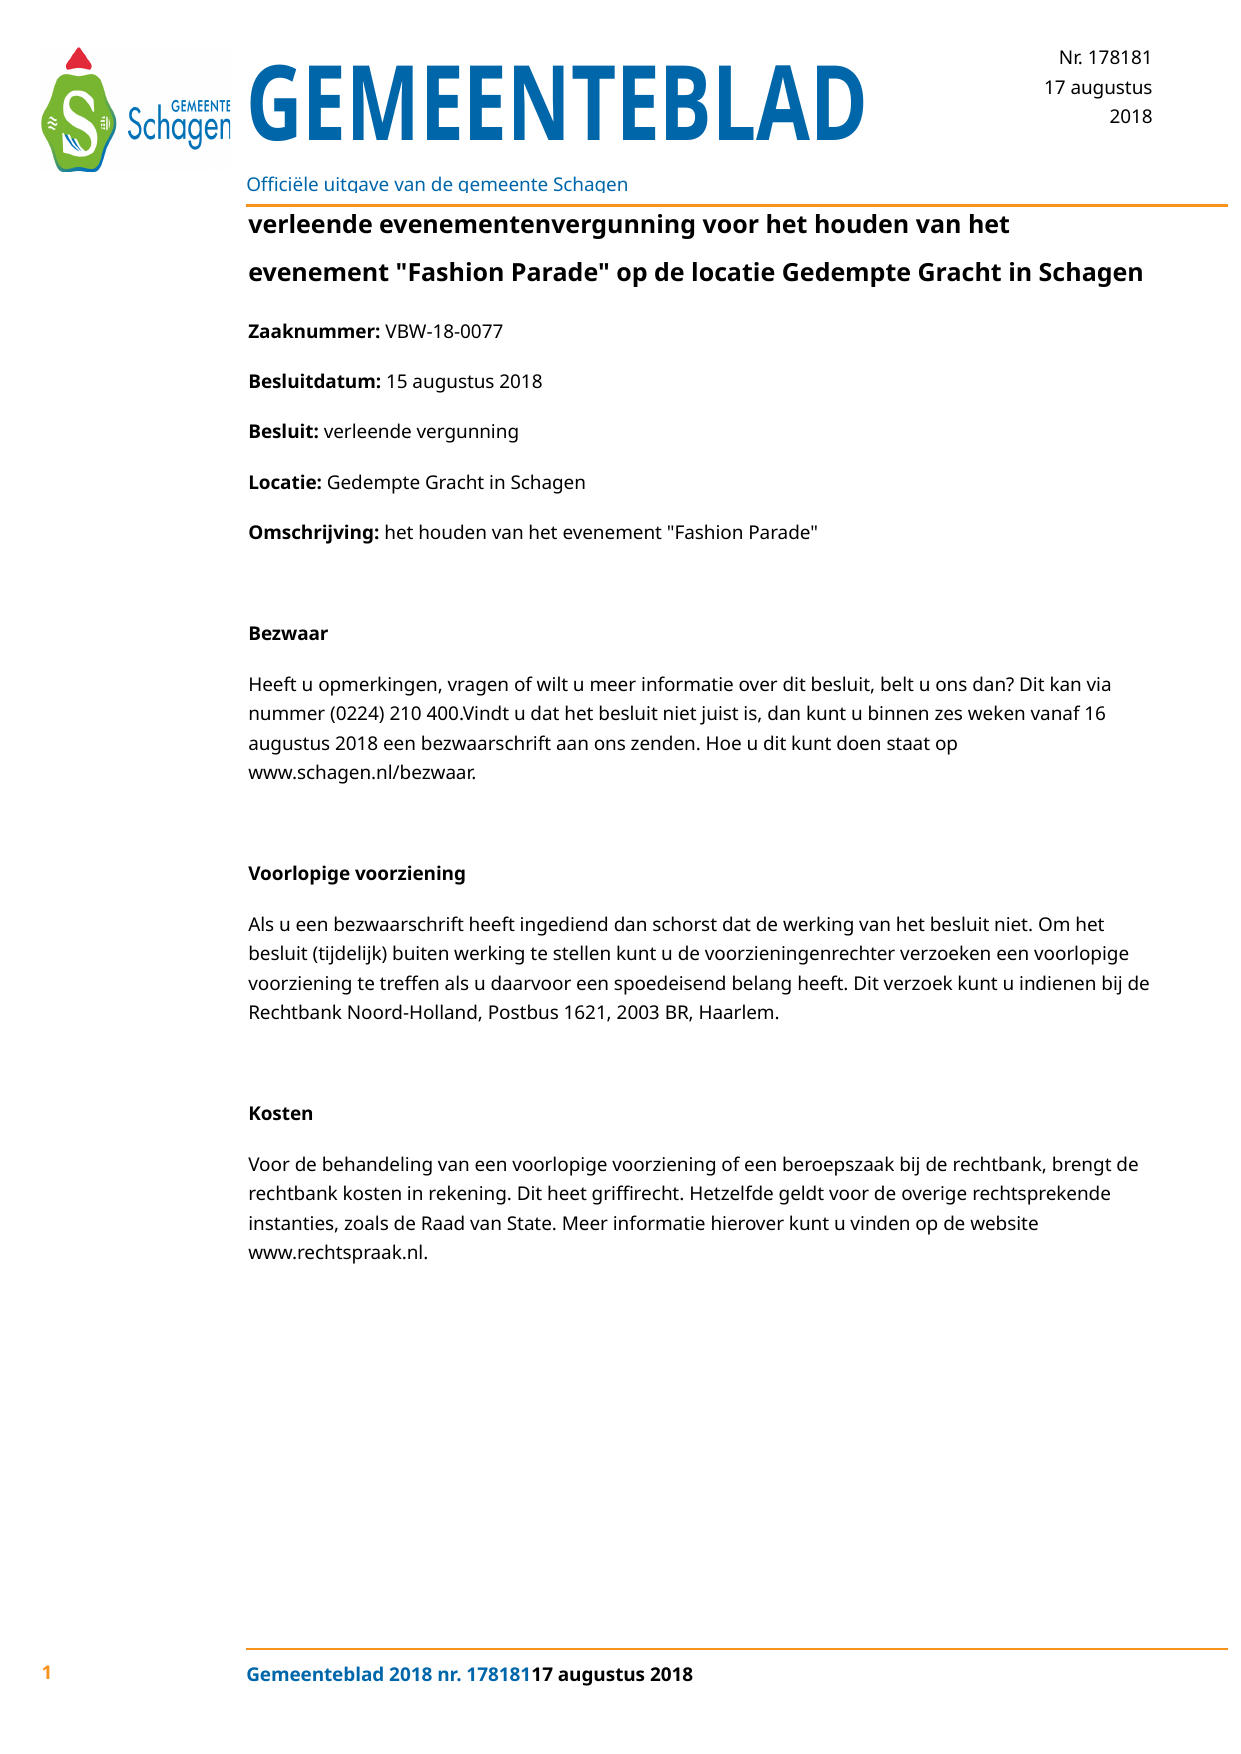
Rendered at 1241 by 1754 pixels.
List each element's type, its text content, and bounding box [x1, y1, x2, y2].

text Zaaknummer: VBW-18-0077 [248, 318, 1152, 344]
text Voor de behandeling van een voorlopige voorziening of een beroepszaak bij de rechtbank, brengt de rechtbank kosten in rekening. Dit heet griffirecht. Hetzelfde geldt voor de overige rechtsprekende instanties, zoals de Raad van State. Meer informatie hierover kunt u vinden op de website www.rechtspraak.nl. [248, 1151, 1152, 1265]
text verleende evenementenvergunning voor het houden van het evenement "Fashion Parade" op de locatie Gedempte Gracht in Schagen [248, 207, 1152, 288]
text Als u een bezwaarschrift heeft ingediend dan schorst dat de werking van het besluit niet. Om het besluit (tijdelijk) buiten werking te stellen kunt u de voorzieningenrechter verzoeken een voorlopige voorziening te treffen als u daarvoor een spoedeisend belang heeft. Dit verzoek kunt u indienen bij de Rechtbank Noord-Holland, Postbus 1621, 2003 BR, Haarlem. [248, 911, 1152, 1025]
text Kosten [248, 1100, 1152, 1126]
text Bezwaar [248, 620, 1152, 646]
text Besluitdatum: 15 augustus 2018 [248, 368, 1152, 394]
text Omschrijving: het houden van het evenement "Fashion Parade" [248, 519, 1152, 545]
text Heeft u opmerkingen, vragen of wilt u meer informatie over dit besluit, belt u ons dan? Dit kan via nummer (0224) 210 400.Vindt u dat het besluit niet juist is, dan kunt u binnen zes weken vanaf 16 augustus 2018 een bezwaarschrift aan ons zenden. Hoe u dit kunt doen staat op www.schagen.nl/bezwaar. [248, 671, 1152, 785]
text Besluit: verleende vergunning [248, 419, 1152, 444]
text Voorlopige voorziening [248, 860, 1152, 886]
picture [41, 47, 231, 172]
text Locatie: Gedempte Gracht in Schagen [248, 469, 1152, 495]
